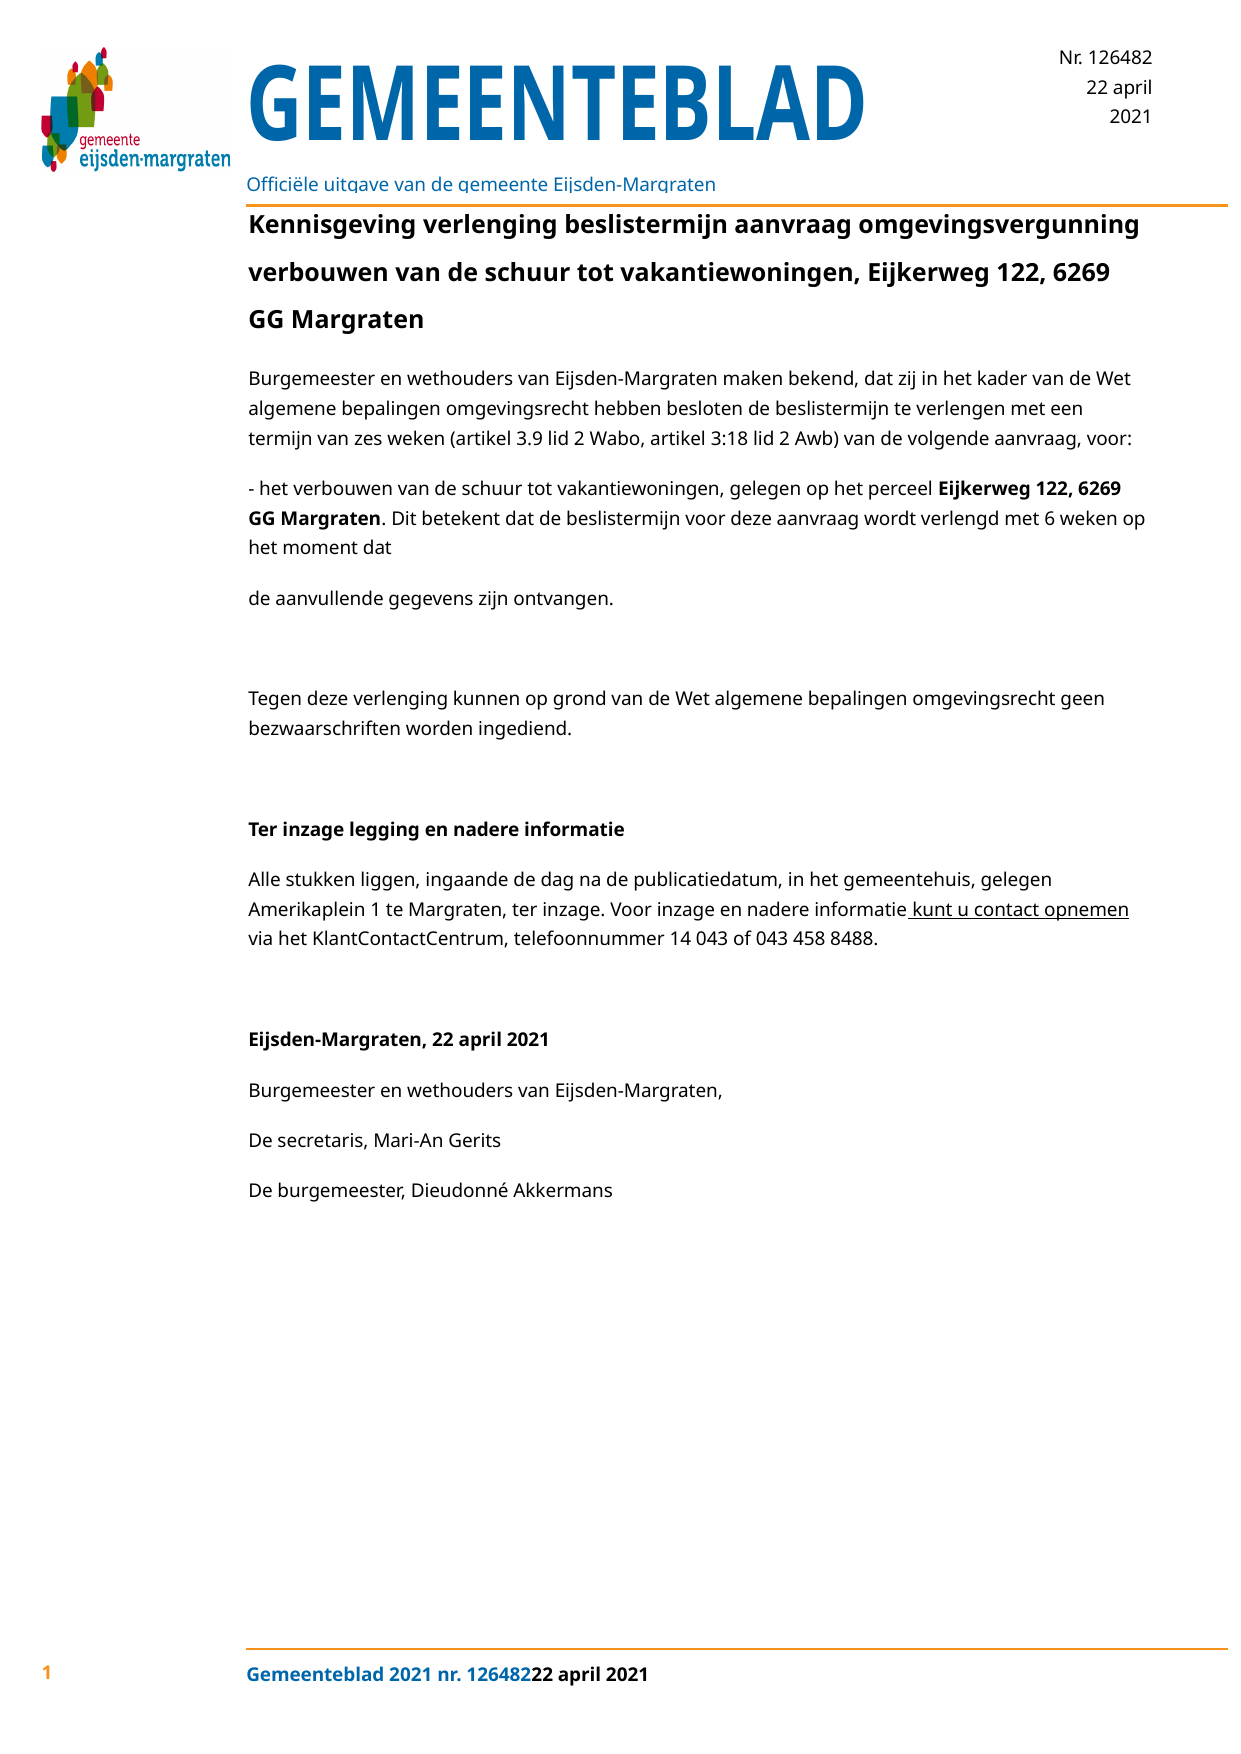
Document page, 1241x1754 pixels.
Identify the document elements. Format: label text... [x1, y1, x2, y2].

text Tegen deze verlenging kunnen op grond van de Wet algemene bepalingen omgevingsrecht geen bezwaarschriften worden ingediend. [248, 686, 1152, 741]
text Burgemeester en wethouders van Eijsden-Margraten, [248, 1077, 1152, 1102]
text Eijsden-Margraten, 22 april 2021 [248, 1026, 1152, 1052]
text - het verbouwen van de schuur tot vakantiewoningen, gelegen op het perceel Eijkerweg 122, 6269 GG Margraten. Dit betekent dat de beslistermijn voor deze aanvraag wordt verlengd met 6 weken op het moment dat [248, 475, 1152, 560]
text De burgemeester, Dieudonné Akkermans [248, 1178, 1152, 1203]
text Ter inzage legging en nadere informatie [248, 816, 1152, 842]
picture [41, 47, 231, 172]
text De secretaris, Mari-An Gerits [248, 1127, 1152, 1153]
text Kennisgeving verlenging beslistermijn aanvraag omgevingsvergunning verbouwen van de schuur tot vakantiewoningen, Eijkerweg 122, 6269 GG Margraten [248, 207, 1152, 336]
text Burgemeester en wethouders van Eijsden-Margraten maken bekend, dat zij in het kader van de Wet algemene bepalingen omgevingsrecht hebben besloten de beslistermijn te verlengen met een termijn van zes weken (artikel 3.9 lid 2 Wabo, artikel 3:18 lid 2 Awb) van de volgende aanvraag, voor: [248, 366, 1152, 450]
text Alle stukken liggen, ingaande de dag na de publicatiedatum, in het gemeentehuis, gelegen Amerikaplein 1 te Margraten, ter inzage. Voor inzage en nadere informatie kunt u contact opnemen via het KlantContactCentrum, telefoonnummer 14 043 of 043 458 8488. [248, 866, 1152, 951]
text de aanvullende gegevens zijn ontvangen. [248, 585, 1152, 610]
